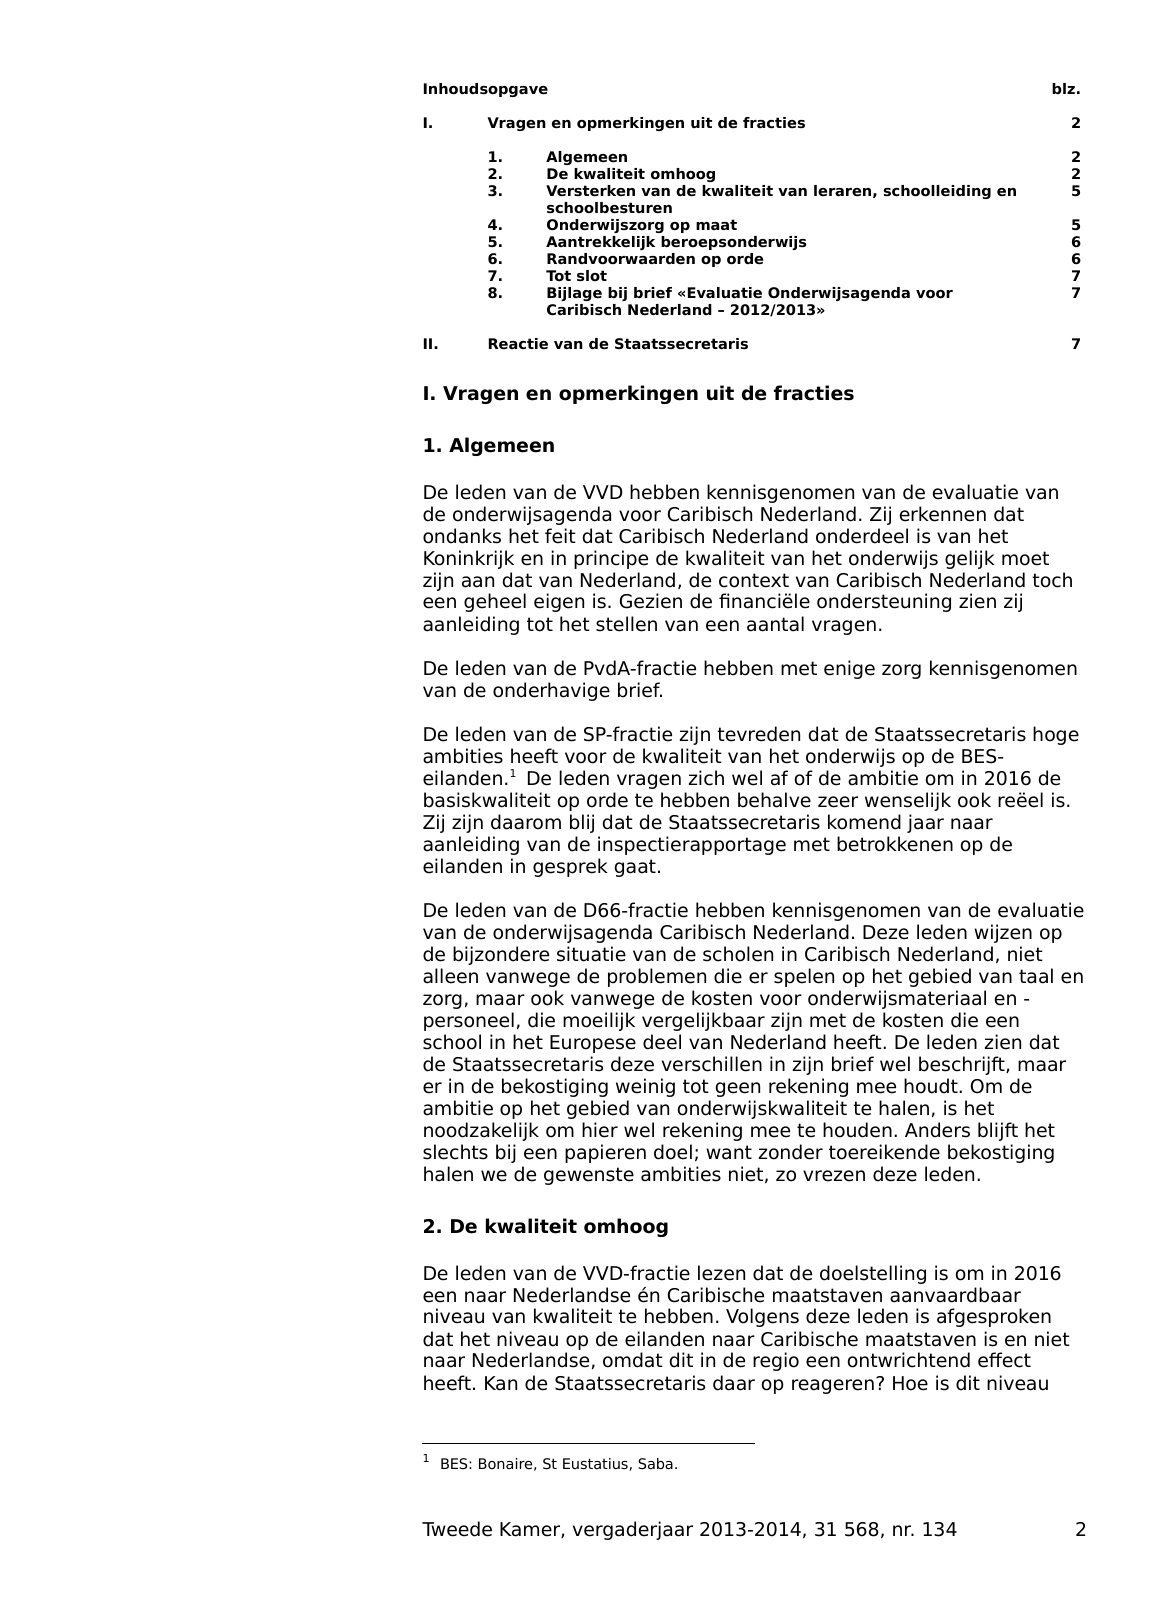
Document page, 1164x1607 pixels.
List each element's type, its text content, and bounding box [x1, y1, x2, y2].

table_cell 3. [481, 183, 540, 217]
table_cell [422, 285, 481, 319]
table_cell [422, 319, 481, 336]
table_cell [1028, 98, 1087, 115]
text De leden van de PvdA-fractie hebben met enige zorg kennisgenomen van de onderhavige brief. [422, 658, 1087, 702]
table_cell 2 [1028, 149, 1087, 166]
table_cell 2 [1028, 166, 1087, 183]
table_cell [422, 234, 481, 251]
table_cell Algemeen [540, 149, 1028, 166]
table_cell [422, 132, 481, 149]
table_cell [422, 268, 481, 285]
table_cell [422, 149, 481, 166]
table_cell 8. [481, 285, 540, 319]
table_cell Bijlage bij brief «Evaluatie Onderwijsagenda voor Caribisch Nederland – 2012/2013» [540, 285, 1028, 319]
table_cell De kwaliteit omhoog [540, 166, 1028, 183]
table_cell II. [422, 336, 481, 353]
table_cell Onderwijszorg op maat [540, 217, 1028, 234]
table_cell 7 [1028, 285, 1087, 319]
table_cell [540, 132, 1028, 149]
subtitle 1. Algemeen [422, 434, 1087, 457]
table_cell 7 [1028, 268, 1087, 285]
table_cell 5 [1028, 217, 1087, 234]
table_cell 5 [1028, 183, 1087, 217]
table_cell [481, 98, 540, 115]
table_cell [422, 166, 481, 183]
table_cell Reactie van de Staatssecretaris [481, 336, 1028, 353]
table_cell [481, 319, 540, 336]
table_cell I. [422, 115, 481, 132]
table_cell [422, 217, 481, 234]
table_cell 2 [1028, 115, 1087, 132]
table_cell [540, 319, 1028, 336]
table_cell [1028, 132, 1087, 149]
table_cell [422, 183, 481, 217]
text BES: Bonaire, St Eustatius, Saba. [422, 1452, 1087, 1474]
table_cell 4. [481, 217, 540, 234]
table_cell Tot slot [540, 268, 1028, 285]
table_cell [1028, 319, 1087, 336]
table_cell Aantrekkelijk beroepsonderwijs [540, 234, 1028, 251]
table_cell 1. [481, 149, 540, 166]
subtitle I. Vragen en opmerkingen uit de fracties [422, 383, 1087, 404]
table_cell 7. [481, 268, 540, 285]
table_cell Versterken van de kwaliteit van leraren, schoolleiding en schoolbesturen [540, 183, 1028, 217]
table_cell 7 [1028, 336, 1087, 353]
text De leden van de VVD-fractie lezen dat de doelstelling is om in 2016 een naar Nederlandse én Caribische maatstaven aanvaardbaar niveau van kwaliteit te hebben. Volgens deze leden is afgesproken dat het niveau op de eilanden naar Caribische maatstaven is en niet naar Nederlandse, omdat dit in de regio een ontwrichtend effect heeft. Kan de Staatssecretaris daar op reageren? Hoe is dit niveau [422, 1262, 1087, 1394]
text De leden van de VVD hebben kennisgenomen van de evaluatie van de onderwijsagenda voor Caribisch Nederland. Zij erkennen dat ondanks het feit dat Caribisch Nederland onderdeel is van het Koninkrijk en in principe de kwaliteit van het onderwijs gelijk moet zijn aan dat van Nederland, de context van Caribisch Nederland toch een geheel eigen is. Gezien de financiële ondersteuning zien zij aanleiding tot het stellen van een aantal vragen. [422, 482, 1087, 635]
table_cell [540, 98, 1028, 115]
table_cell [481, 132, 540, 149]
table_cell Randvoorwaarden op orde [540, 251, 1028, 268]
text De leden van de D66-fractie hebben kennisgenomen van de evaluatie van de onderwijsagenda Caribisch Nederland. Deze leden wijzen op de bijzondere situatie van de scholen in Caribisch Nederland, niet alleen vanwege de problemen die er spelen op het gebied van taal en zorg, maar ook vanwege de kosten voor onderwijsmateriaal en -personeel, die moeilijk vergelijkbaar zijn met de kosten die een school in het Europese deel van Nederland heeft. De leden zien dat de Staatssecretaris deze verschillen in zijn brief wel beschrijft, maar er in de bekostiging weinig tot geen rekening mee houdt. Om de ambitie op het gebied van onderwijskwaliteit te halen, is het noodzakelijk om hier wel rekening mee te houden. Anders blijft het slechts bij een papieren doel; want zonder toereikende bekostiging halen we de gewenste ambities niet, zo vrezen deze leden. [422, 900, 1087, 1186]
table_cell [422, 251, 481, 268]
table_cell [422, 98, 481, 115]
table_cell 6 [1028, 234, 1087, 251]
table_cell 2. [481, 166, 540, 183]
table_header Inhoudsopgave [422, 81, 1028, 98]
text De leden van de SP-fractie zijn tevreden dat de Staatssecretaris hoge ambities heeft voor de kwaliteit van het onderwijs op de BES-eilanden. De leden vragen zich wel af of de ambitie om in 2016 de basiskwaliteit op orde te hebben behalve zeer wenselijk ook reëel is. Zij zijn daarom blij dat de Staatssecretaris komend jaar naar aanleiding van de inspectierapportage met betrokkenen op de eilanden in gesprek gaat. [422, 724, 1087, 878]
table_cell 6 [1028, 251, 1087, 268]
table_cell 6. [481, 251, 540, 268]
table_header blz. [1028, 81, 1087, 98]
table_cell Vragen en opmerkingen uit de fracties [481, 115, 1028, 132]
table_cell 5. [481, 234, 540, 251]
subtitle 2. De kwaliteit omhoog [422, 1216, 1087, 1237]
